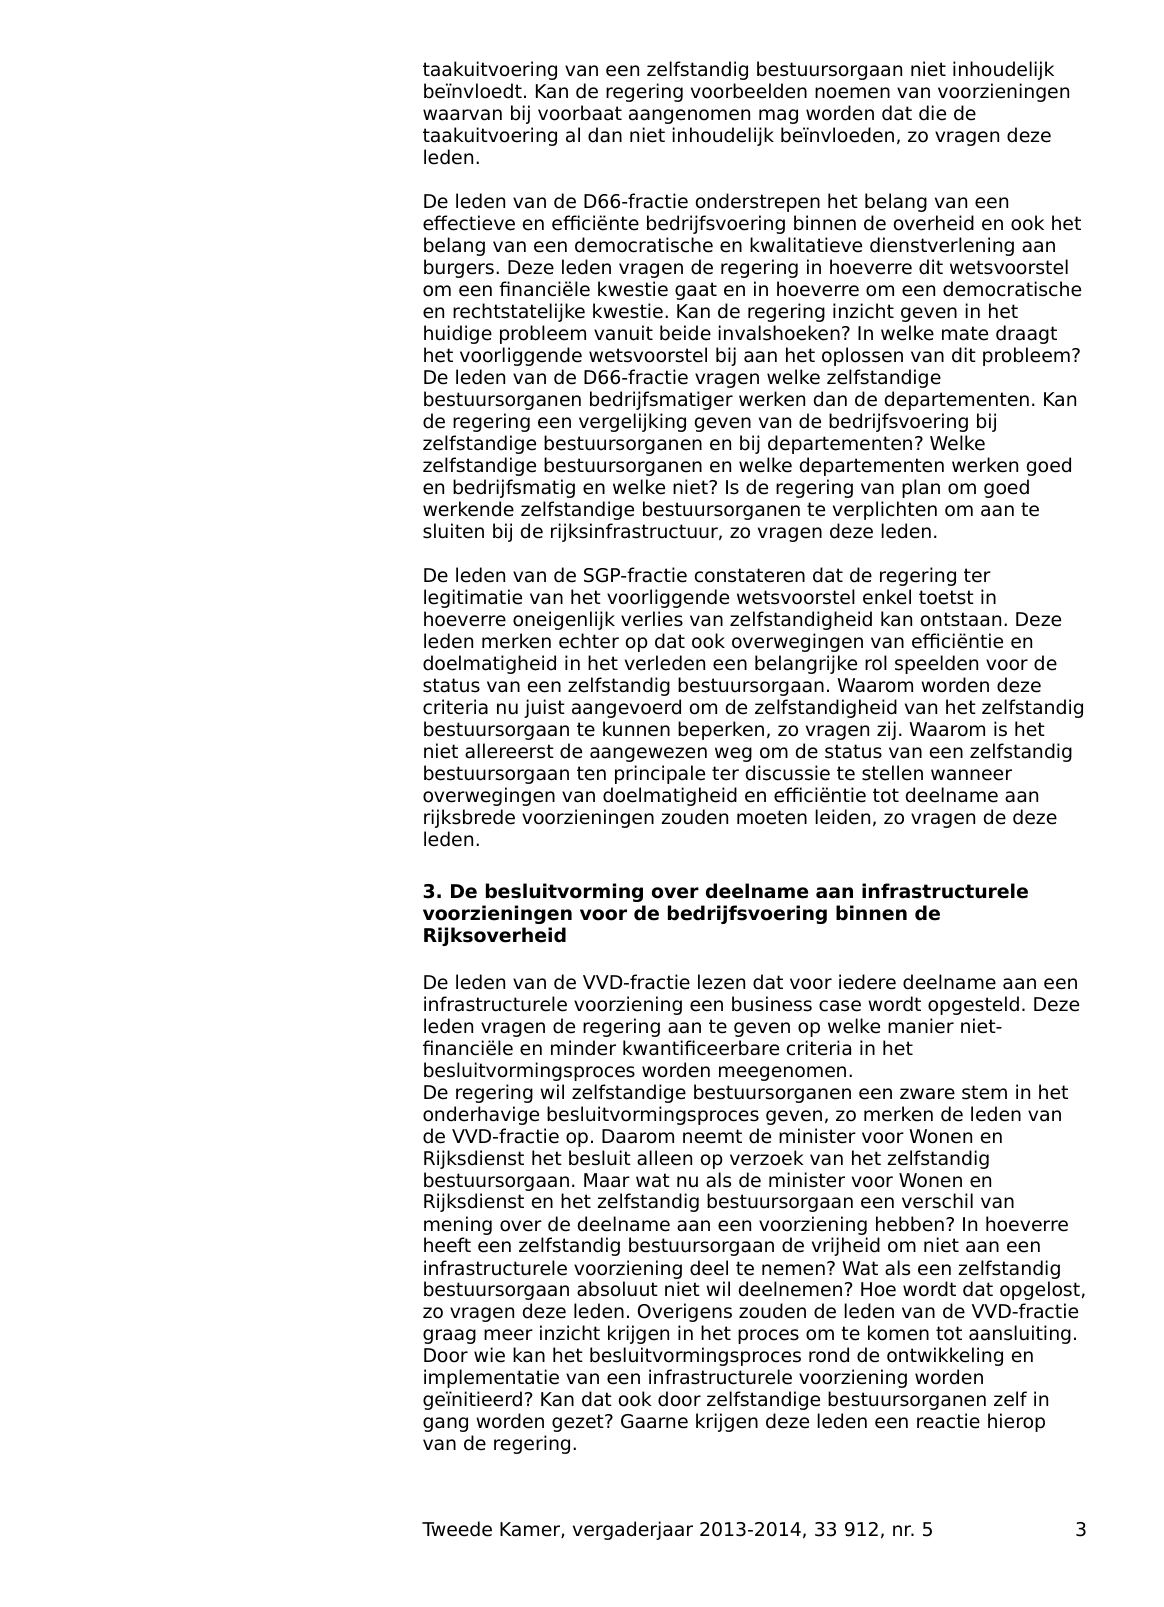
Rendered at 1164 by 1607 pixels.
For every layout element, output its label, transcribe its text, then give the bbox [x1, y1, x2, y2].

text De regering wil zelfstandige bestuursorganen een zware stem in het onderhavige besluitvormingsproces geven, zo merken de leden van de VVD-fractie op. Daarom neemt de minister voor Wonen en Rijksdienst het besluit alleen op verzoek van het zelfstandig bestuursorgaan. Maar wat nu als de minister voor Wonen en Rijksdienst en het zelfstandig bestuursorgaan een verschil van mening over de deelname aan een voorziening hebben? In hoeverre heeft een zelfstandig bestuursorgaan de vrijheid om niet aan een infrastructurele voorziening deel te nemen? Wat als een zelfstandig bestuursorgaan absoluut niet wil deelnemen? Hoe wordt dat opgelost, zo vragen deze leden. Overigens zouden de leden van de VVD-fractie graag meer inzicht krijgen in het proces om te komen tot aansluiting. Door wie kan het besluitvormingsproces rond de ontwikkeling en implementatie van een infrastructurele voorziening worden geïnitieerd? Kan dat ook door zelfstandige bestuursorganen zelf in gang worden gezet? Gaarne krijgen deze leden een reactie hierop van de regering. [422, 1082, 1087, 1455]
text De leden van de D66-fractie vragen welke zelfstandige bestuursorganen bedrijfsmatiger werken dan de departementen. Kan de regering een vergelijking geven van de bedrijfsvoering bij zelfstandige bestuursorganen en bij departementen? Welke zelfstandige bestuursorganen en welke departementen werken goed en bedrijfsmatig en welke niet? Is de regering van plan om goed werkende zelfstandige bestuursorganen te verplichten om aan te sluiten bij de rijksinfrastructuur, zo vragen deze leden. [422, 367, 1087, 543]
subtitle 3. De besluitvorming over deelname aan infrastructurele voorzieningen voor de bedrijfsvoering binnen de Rijksoverheid [422, 881, 1087, 947]
text De leden van de VVD-fractie lezen dat voor iedere deelname aan een infrastructurele voorziening een business case wordt opgesteld. Deze leden vragen de regering aan te geven op welke manier niet-financiële en minder kwantificeerbare criteria in het besluitvormingsproces worden meegenomen. [422, 972, 1087, 1082]
text taakuitvoering van een zelfstandig bestuursorgaan niet inhoudelijk beïnvloedt. Kan de regering voorbeelden noemen van voorzieningen waarvan bij voorbaat aangenomen mag worden dat die de taakuitvoering al dan niet inhoudelijk beïnvloeden, zo vragen deze leden. [422, 59, 1087, 169]
text De leden van de SGP-fractie constateren dat de regering ter legitimatie van het voorliggende wetsvoorstel enkel toetst in hoeverre oneigenlijk verlies van zelfstandigheid kan ontstaan. Deze leden merken echter op dat ook overwegingen van efficiëntie en doelmatigheid in het verleden een belangrijke rol speelden voor de status van een zelfstandig bestuursorgaan. Waarom worden deze criteria nu juist aangevoerd om de zelfstandigheid van het zelfstandig bestuursorgaan te kunnen beperken, zo vragen zij. Waarom is het niet allereerst de aangewezen weg om de status van een zelfstandig bestuursorgaan ten principale ter discussie te stellen wanneer overwegingen van doelmatigheid en efficiëntie tot deelname aan rijksbrede voorzieningen zouden moeten leiden, zo vragen de deze leden. [422, 565, 1087, 851]
text De leden van de D66-fractie onderstrepen het belang van een effectieve en efficiënte bedrijfsvoering binnen de overheid en ook het belang van een democratische en kwalitatieve dienstverlening aan burgers. Deze leden vragen de regering in hoeverre dit wetsvoorstel om een financiële kwestie gaat en in hoeverre om een democratische en rechtstatelijke kwestie. Kan de regering inzicht geven in het huidige probleem vanuit beide invalshoeken? In welke mate draagt het voorliggende wetsvoorstel bij aan het oplossen van dit probleem? [422, 191, 1087, 367]
